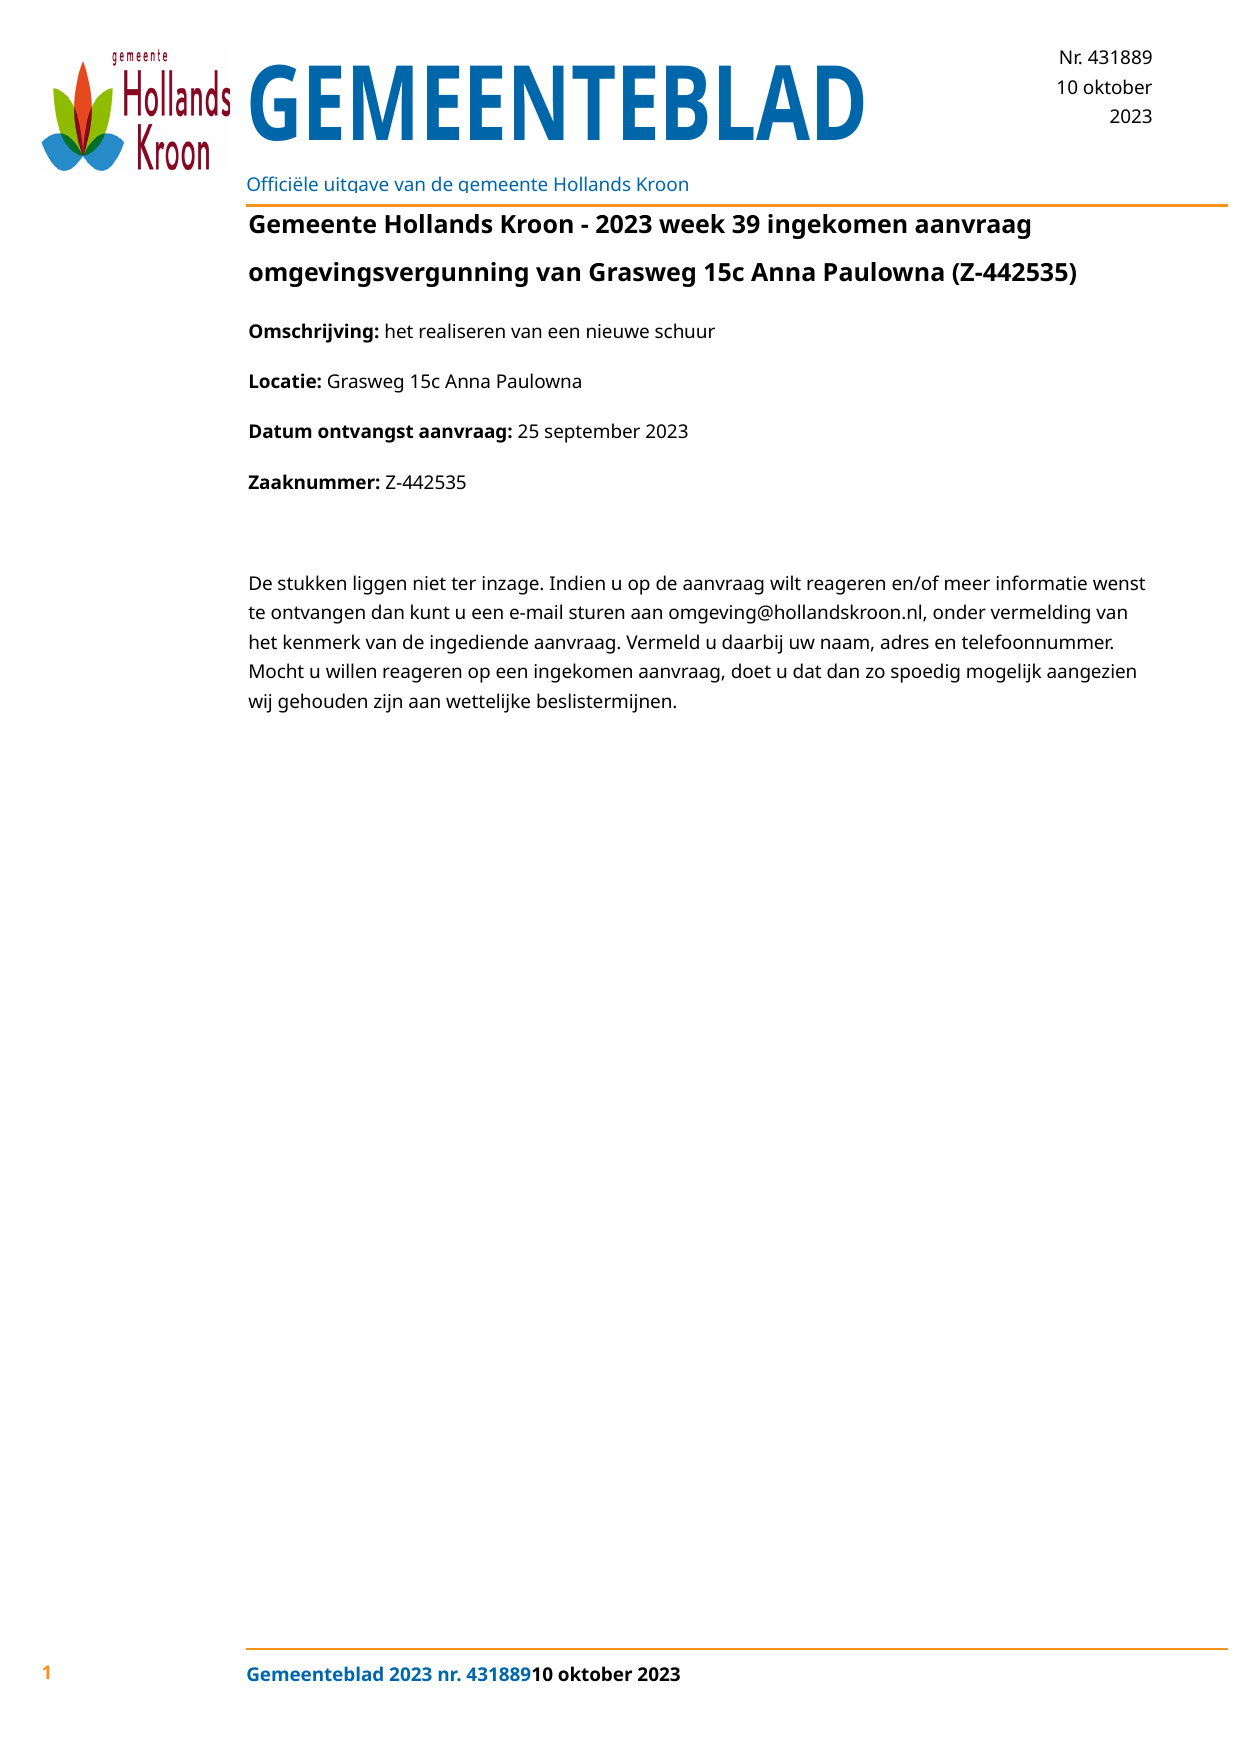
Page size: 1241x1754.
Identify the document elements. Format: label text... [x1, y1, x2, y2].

text Gemeente Hollands Kroon - 2023 week 39 ingekomen aanvraag omgevingsvergunning van Grasweg 15c Anna Paulowna (Z-442535) [248, 207, 1152, 288]
text Zaaknummer: Z-442535 [248, 469, 1152, 495]
text Datum ontvangst aanvraag: 25 september 2023 [248, 419, 1152, 444]
text Omschrijving: het realiseren van een nieuwe schuur [248, 318, 1152, 344]
text De stukken liggen niet ter inzage. Indien u op de aanvraag wilt reageren en/of meer informatie wenst te ontvangen dan kunt u een e-mail sturen aan omgeving@hollandskroon.nl, onder vermelding van het kenmerk van de ingediende aanvraag. Vermeld u daarbij uw naam, adres en telefoonnummer. Mocht u willen reageren op een ingekomen aanvraag, doet u dat dan zo spoedig mogelijk aangezien wij gehouden zijn aan wettelijke beslistermijnen. [248, 570, 1152, 714]
text Locatie: Grasweg 15c Anna Paulowna [248, 368, 1152, 394]
picture [41, 47, 231, 172]
